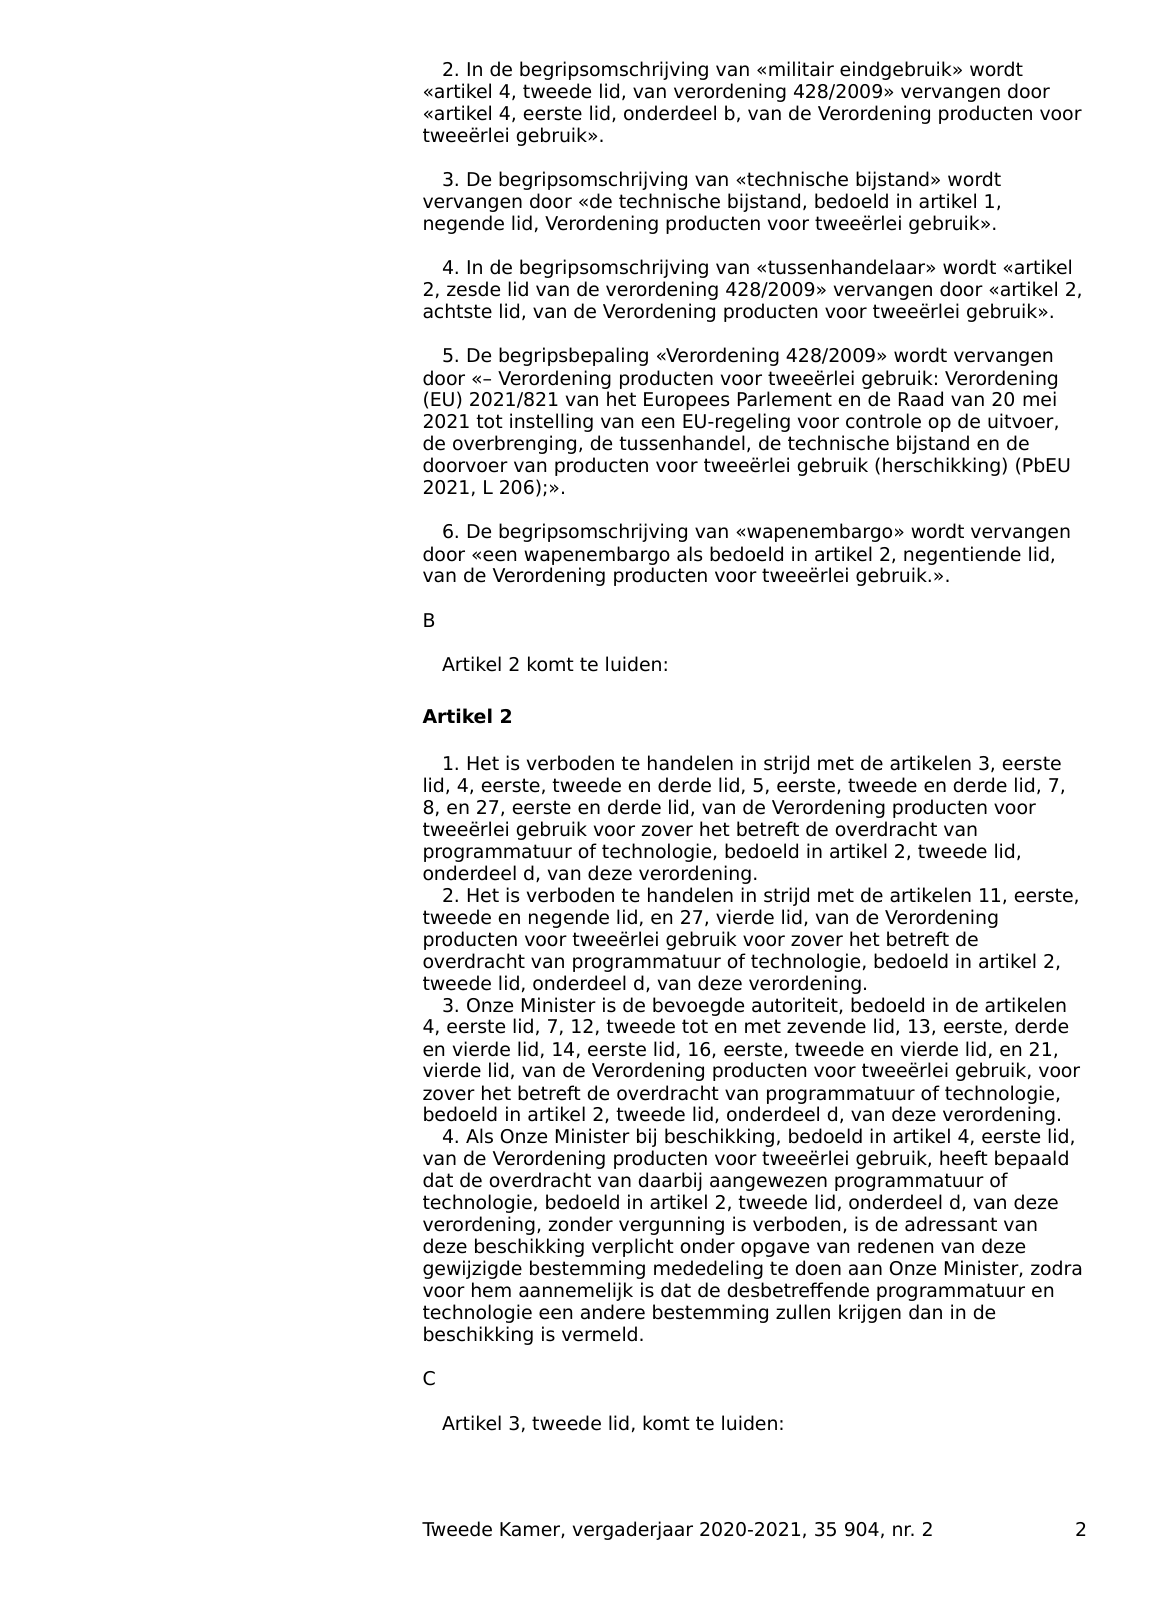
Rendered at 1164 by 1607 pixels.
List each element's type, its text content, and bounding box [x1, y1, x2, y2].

text 4. In de begripsomschrijving van «tussenhandelaar» wordt «artikel 2, zesde lid van de verordening 428/2009» vervangen door «artikel 2, achtste lid, van de Verordening producten voor tweeërlei gebruik». [422, 257, 1087, 323]
text C [422, 1368, 1087, 1390]
text Artikel 3, tweede lid, komt te luiden: [422, 1412, 1087, 1434]
text B [422, 609, 1087, 632]
text 2. In de begripsomschrijving van «militair eindgebruik» wordt «artikel 4, tweede lid, van verordening 428/2009» vervangen door «artikel 4, eerste lid, onderdeel b, van de Verordening producten voor tweeërlei gebruik». [422, 59, 1087, 147]
text Artikel 2 komt te luiden: [422, 654, 1087, 676]
subtitle Artikel 2 [422, 706, 1087, 728]
text 2. Het is verboden te handelen in strijd met de artikelen 11, eerste, tweede en negende lid, en 27, vierde lid, van de Verordening producten voor tweeërlei gebruik voor zover het betreft de overdracht van programmatuur of technologie, bedoeld in artikel 2, tweede lid, onderdeel d, van deze verordening. [422, 884, 1087, 994]
text 4. Als Onze Minister bij beschikking, bedoeld in artikel 4, eerste lid, van de Verordening producten voor tweeërlei gebruik, heeft bepaald dat de overdracht van daarbij aangewezen programmatuur of technologie, bedoeld in artikel 2, tweede lid, onderdeel d, van deze verordening, zonder vergunning is verboden, is de adressant van deze beschikking verplicht onder opgave van redenen van deze gewijzigde bestemming mededeling te doen aan Onze Minister, zodra voor hem aannemelijk is dat de desbetreffende programmatuur en technologie een andere bestemming zullen krijgen dan in de beschikking is vermeld. [422, 1126, 1087, 1346]
text 3. Onze Minister is de bevoegde autoriteit, bedoeld in de artikelen 4, eerste lid, 7, 12, tweede tot en met zevende lid, 13, eerste, derde en vierde lid, 14, eerste lid, 16, eerste, tweede en vierde lid, en 21, vierde lid, van de Verordening producten voor tweeërlei gebruik, voor zover het betreft de overdracht van programmatuur of technologie, bedoeld in artikel 2, tweede lid, onderdeel d, van deze verordening. [422, 994, 1087, 1126]
text 6. De begripsomschrijving van «wapenembargo» wordt vervangen door «een wapenembargo als bedoeld in artikel 2, negentiende lid, van de Verordening producten voor tweeërlei gebruik.». [422, 521, 1087, 587]
text 3. De begripsomschrijving van «technische bijstand» wordt vervangen door «de technische bijstand, bedoeld in artikel 1, negende lid, Verordening producten voor tweeërlei gebruik». [422, 169, 1087, 235]
text 5. De begripsbepaling «Verordening 428/2009» wordt vervangen door «– Verordening producten voor tweeërlei gebruik: Verordening (EU) 2021/821 van het Europees Parlement en de Raad van 20 mei 2021 tot instelling van een EU-regeling voor controle op de uitvoer, de overbrenging, de tussenhandel, de technische bijstand en de doorvoer van producten voor tweeërlei gebruik (herschikking) (PbEU 2021, L 206);». [422, 345, 1087, 499]
text 1. Het is verboden te handelen in strijd met de artikelen 3, eerste lid, 4, eerste, tweede en derde lid, 5, eerste, tweede en derde lid, 7, 8, en 27, eerste en derde lid, van de Verordening producten voor tweeërlei gebruik voor zover het betreft de overdracht van programmatuur of technologie, bedoeld in artikel 2, tweede lid, onderdeel d, van deze verordening. [422, 753, 1087, 884]
